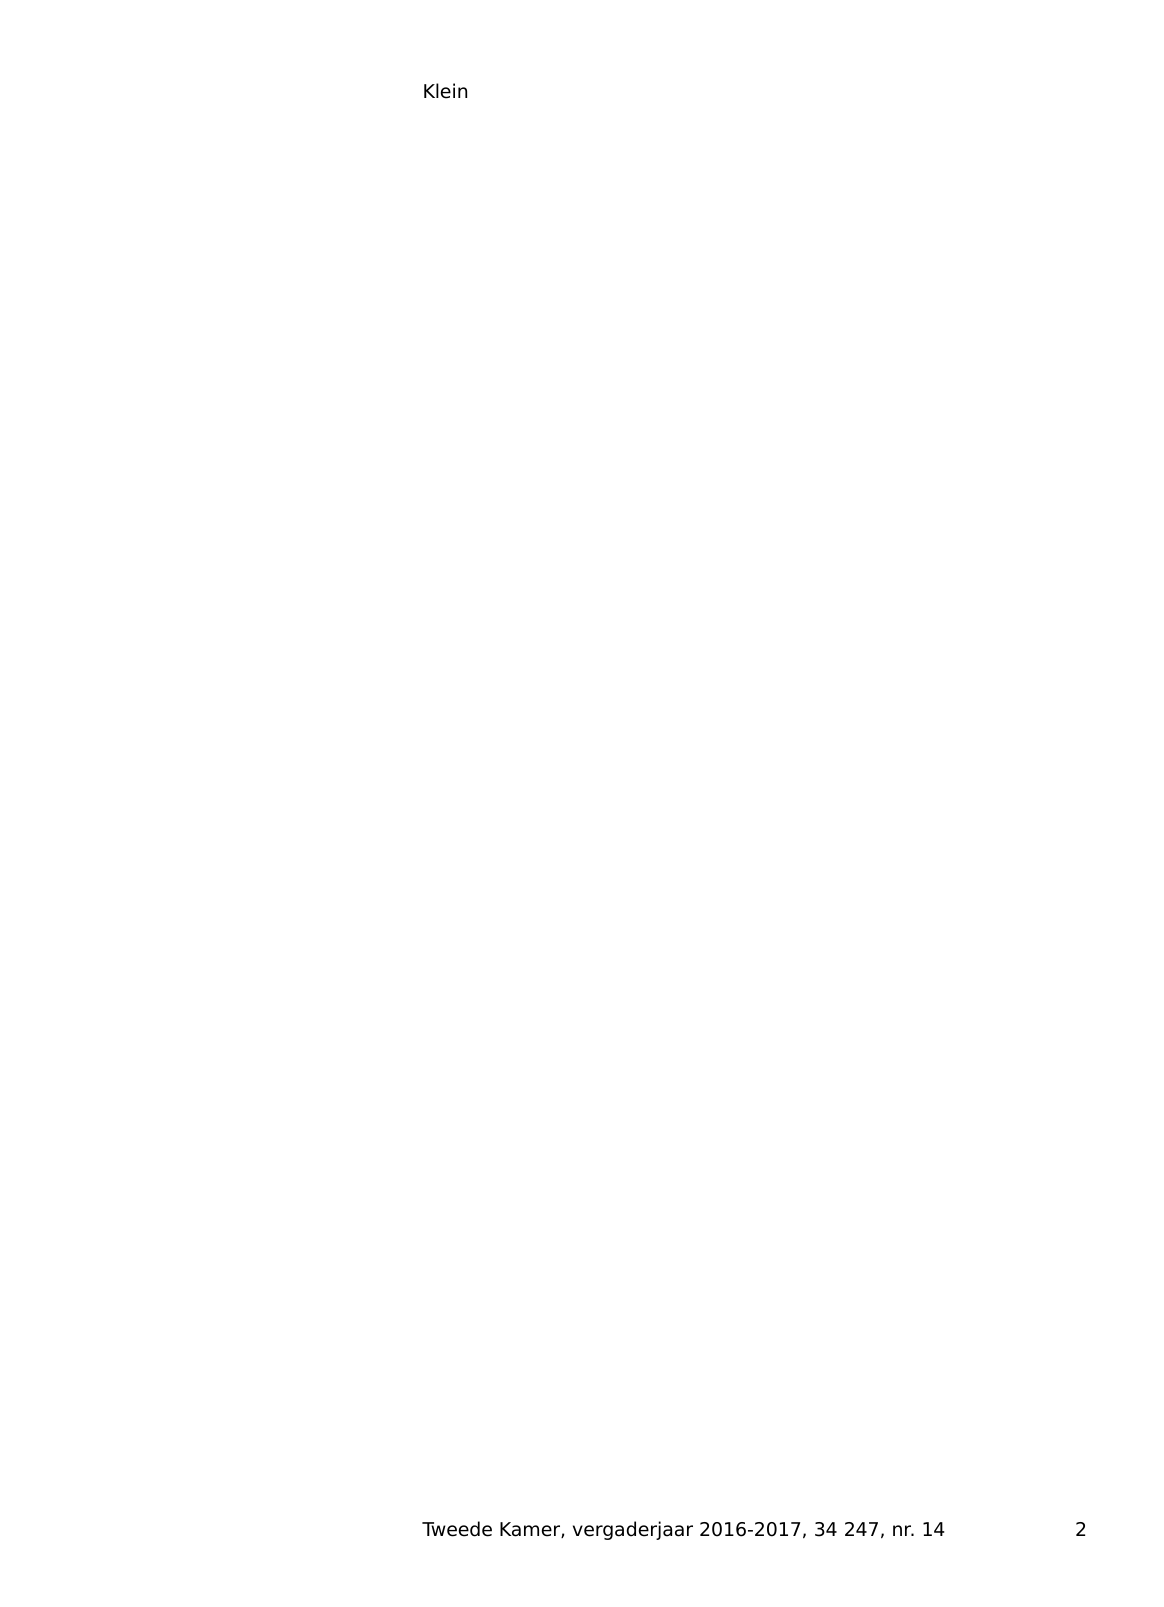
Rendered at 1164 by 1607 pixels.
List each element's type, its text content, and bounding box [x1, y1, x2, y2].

text Klein [422, 59, 1087, 103]
